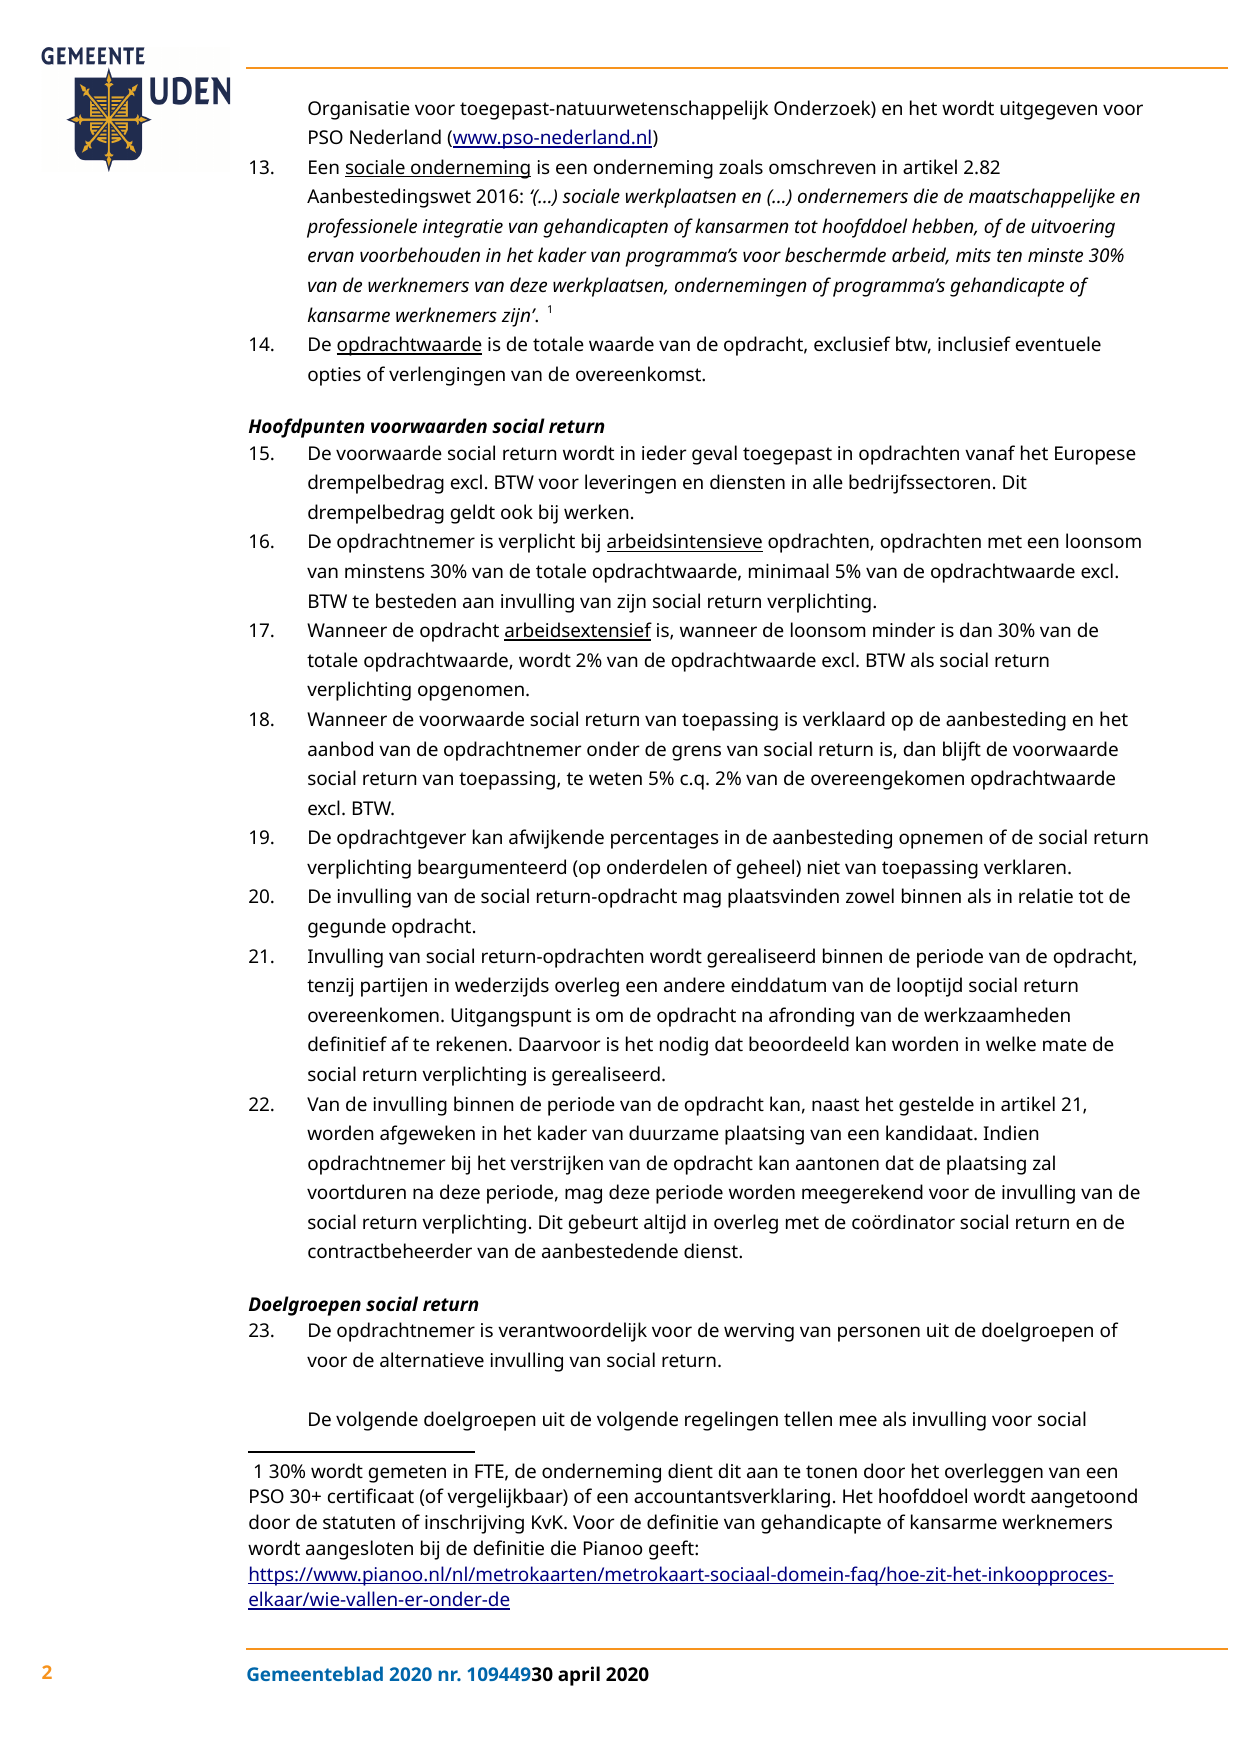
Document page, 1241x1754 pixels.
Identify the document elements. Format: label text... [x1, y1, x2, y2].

list De opdrachtgever kan afwijkende percentages in de aanbesteding opnemen of de social return verplichting beargumenteerd (op onderdelen of geheel) niet van toepassing verklaren. [248, 824, 1152, 880]
text Hoofdpunten voorwaarden social return [248, 411, 1152, 440]
text Doelgroepen social return [248, 1289, 1152, 1317]
list Van de invulling binnen de periode van de opdracht kan, naast het gestelde in artikel 21, worden afgeweken in het kader van duurzame plaatsing van een kandidaat. Indien opdrachtnemer bij het verstrijken van de opdracht kan aantonen dat de plaatsing zal voortduren na deze periode, mag deze periode worden meegerekend voor de invulling van de social return verplichting. Dit gebeurt altijd in overleg met de coördinator social return en de contractbeheerder van de aanbestedende dienst. [248, 1091, 1152, 1264]
picture [41, 47, 231, 172]
list Invulling van social return-opdrachten wordt gerealiseerd binnen de periode van de opdracht, tenzij partijen in wederzijds overleg een andere einddatum van de looptijd social return overeenkomen. Uitgangspunt is om de opdracht na afronding van de werkzaamheden definitief af te rekenen. Daarvoor is het nodig dat beoordeeld kan worden in welke mate de social return verplichting is gerealiseerd. [248, 943, 1152, 1087]
list De opdrachtnemer is verantwoordelijk voor de werving van personen uit de doelgroepen of voor de alternatieve invulling van social return. [248, 1317, 1152, 1373]
list Een sociale onderneming is een onderneming zoals omschreven in artikel 2.82 Aanbestedingswet 2016: ‘(…) sociale werkplaatsen en (…) ondernemers die de maatschappelijke en professionele integratie van gehandicapten of kansarmen tot hoofddoel hebben, of de uitvoering ervan voorbehouden in het kader van programma’s voor beschermde arbeid, mits ten minste 30% van de werknemers van deze werkplaatsen, ondernemingen of programma’s gehandicapte of kansarme werknemers zijn’. [248, 154, 1152, 328]
list De volgende doelgroepen uit de volgende regelingen tellen mee als invulling voor social [248, 1406, 1152, 1432]
list Wanneer de opdracht arbeidsextensief is, wanneer de loonsom minder is dan 30% van de totale opdrachtwaarde, wordt 2% van de opdrachtwaarde excl. BTW als social return verplichting opgenomen. [248, 617, 1152, 702]
list De opdrachtnemer is verplicht bij arbeidsintensieve opdrachten, opdrachten met een loonsom van minstens 30% van de totale opdrachtwaarde, minimaal 5% van de opdrachtwaarde excl. BTW te besteden aan invulling van zijn social return verplichting. [248, 529, 1152, 613]
list 30% wordt gemeten in FTE, de onderneming dient dit aan te tonen door het overleggen van een PSO 30+ certificaat (of vergelijkbaar) of een accountantsverklaring. Het hoofddoel wordt aangetoond door de statuten of inschrijving KvK. Voor de definitie van gehandicapte of kansarme werknemers wordt aangesloten bij de definitie die Pianoo geeft: https://www.pianoo.nl/nl/metrokaarten/metrokaart-sociaal-domein-faq/hoe-zit-het-inkoopproces-elkaar/wie-vallen-er-onder-de [248, 1458, 1152, 1612]
list Organisatie voor toegepast-natuurwetenschappelijk Onderzoek) en het wordt uitgegeven voor PSO Nederland (www.pso-nederland.nl) [248, 95, 1152, 150]
list Wanneer de voorwaarde social return van toepassing is verklaard op de aanbesteding en het aanbod van de opdrachtnemer onder de grens van social return is, dan blijft de voorwaarde social return van toepassing, te weten 5% c.q. 2% van de overeengekomen opdrachtwaarde excl. BTW. [248, 706, 1152, 821]
list De opdrachtwaarde is de totale waarde van de opdracht, exclusief btw, inclusief eventuele opties of verlengingen van de overeenkomst. [248, 331, 1152, 387]
list De voorwaarde social return wordt in ieder geval toegepast in opdrachten vanaf het Europese drempelbedrag excl. BTW voor leveringen en diensten in alle bedrijfssectoren. Dit drempelbedrag geldt ook bij werken. [248, 440, 1152, 525]
list De invulling van de social return-opdracht mag plaatsvinden zowel binnen als in relatie tot de gegunde opdracht. [248, 884, 1152, 939]
